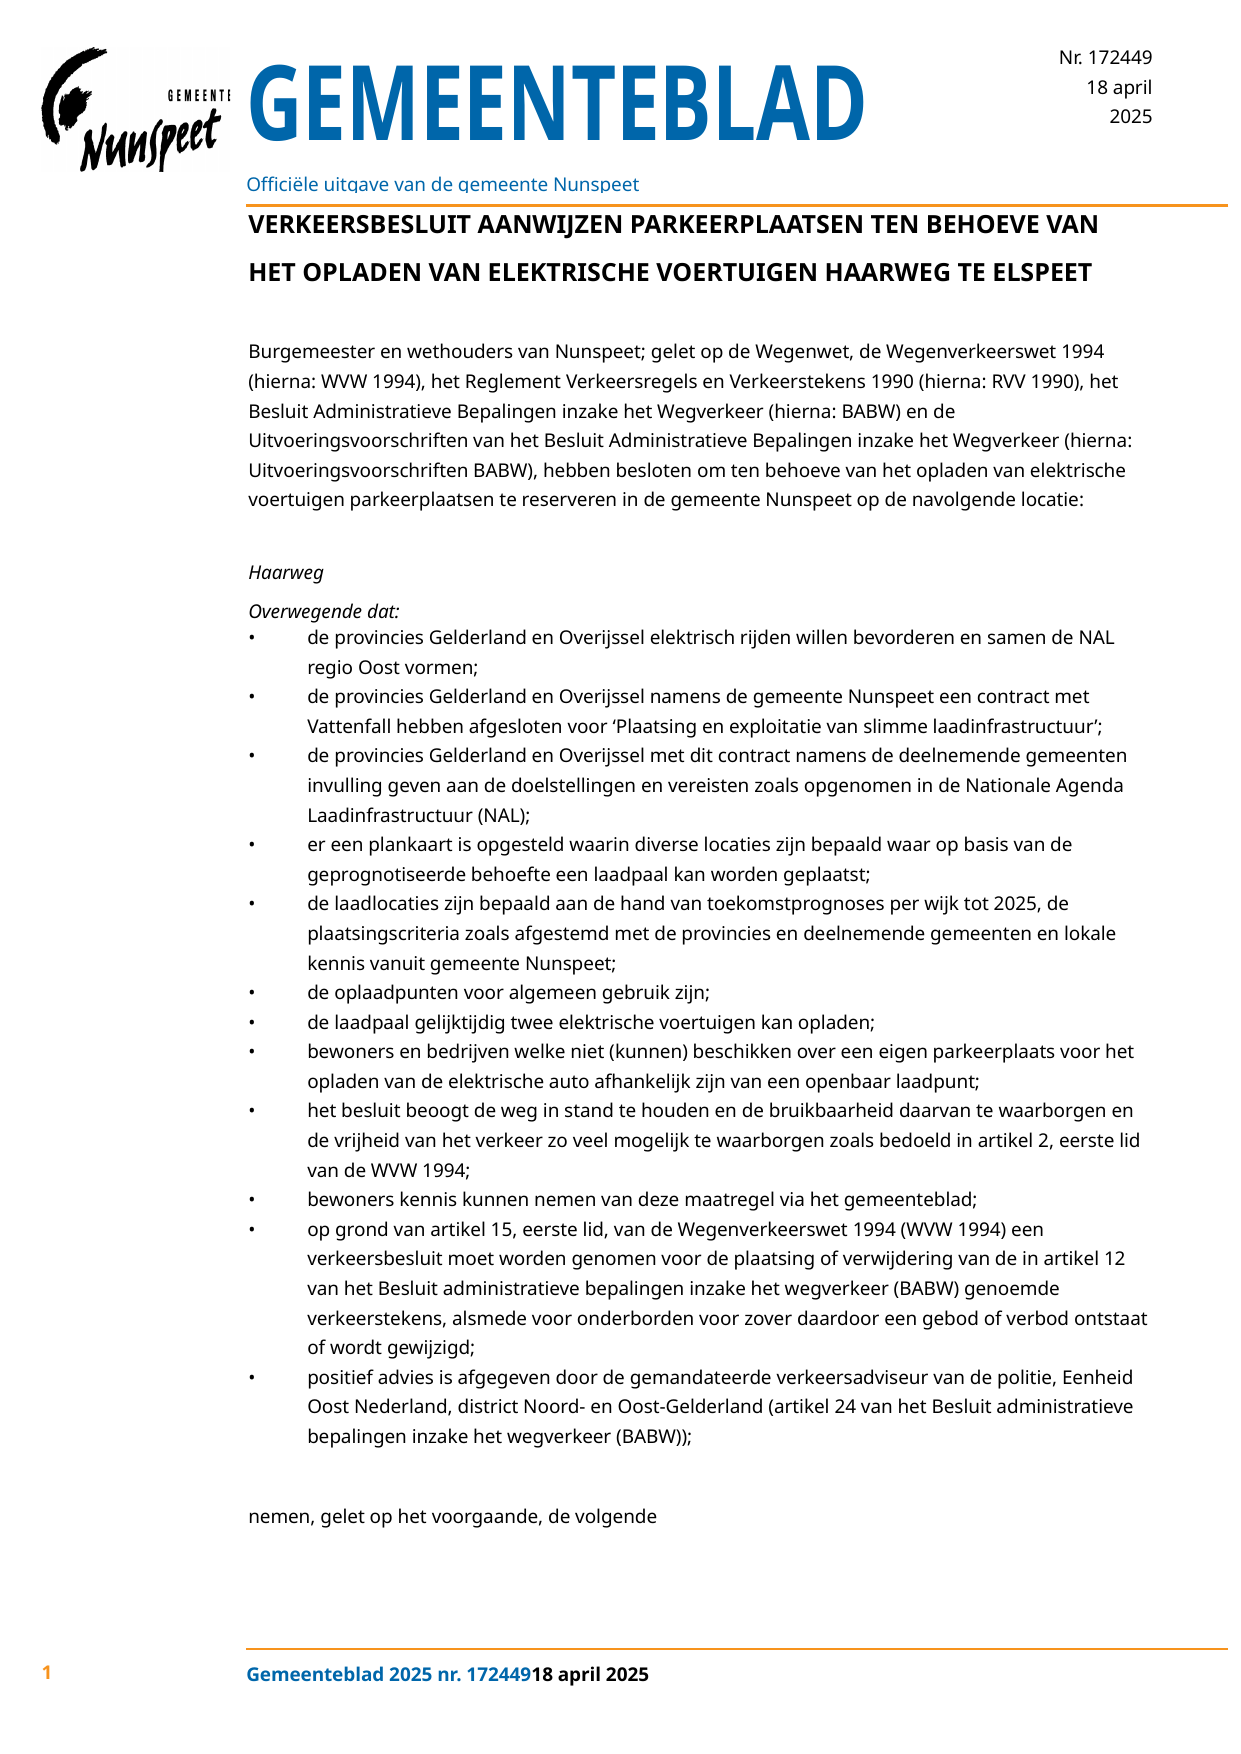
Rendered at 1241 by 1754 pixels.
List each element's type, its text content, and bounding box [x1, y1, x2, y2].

list positief advies is afgegeven door de gemandateerde verkeersadviseur van de politie, Eenheid Oost Nederland, district Noord- en Oost-Gelderland (artikel 24 van het Besluit administratieve bepalingen inzake het wegverkeer (BABW)); [248, 1364, 1152, 1449]
picture [41, 47, 231, 172]
text Overwegende dat: [248, 598, 1152, 624]
list de laadlocaties zijn bepaald aan de hand van toekomstprognoses per wijk tot 2025, de plaatsingscriteria zoals afgestemd met de provincies en deelnemende gemeenten en lokale kennis vanuit gemeente Nunspeet; [248, 891, 1152, 975]
list op grond van artikel 15, eerste lid, van de Wegenverkeerswet 1994 (WVW 1994) een verkeersbesluit moet worden genomen voor de plaatsing of verwijdering van de in artikel 12 van het Besluit administratieve bepalingen inzake het wegverkeer (BABW) genoemde verkeerstekens, alsmede voor onderborden voor zover daardoor een gebod of verbod ontstaat of wordt gewijzigd; [248, 1216, 1152, 1360]
list bewoners kennis kunnen nemen van deze maatregel via het gemeenteblad; [248, 1186, 1152, 1212]
list er een plankaart is opgesteld waarin diverse locaties zijn bepaald waar op basis van de geprognotiseerde behoefte een laadpaal kan worden geplaatst; [248, 831, 1152, 887]
list de provincies Gelderland en Overijssel elektrisch rijden willen bevorderen en samen de NAL regio Oost vormen; [248, 624, 1152, 679]
text VERKEERSBESLUIT AANWIJZEN PARKEERPLAATSEN TEN BEHOEVE VAN HET OPLADEN VAN ELEKTRISCHE VOERTUIGEN HAARWEG TE ELSPEET [248, 207, 1152, 288]
list het besluit beoogt de weg in stand te houden en de bruikbaarheid daarvan te waarborgen en de vrijheid van het verkeer zo veel mogelijk te waarborgen zoals bedoeld in artikel 2, eerste lid van de WVW 1994; [248, 1098, 1152, 1182]
list de laadpaal gelijktijdig twee elektrische voertuigen kan opladen; [248, 1009, 1152, 1034]
list de provincies Gelderland en Overijssel met dit contract namens de deelnemende gemeenten invulling geven aan de doelstellingen en vereisten zoals opgenomen in de Nationale Agenda Laadinfrastructuur (NAL); [248, 743, 1152, 827]
text Burgemeester en wethouders van Nunspeet; gelet op de Wegenwet, de Wegenverkeerswet 1994 (hierna: WVW 1994), het Reglement Verkeersregels en Verkeerstekens 1990 (hierna: RVV 1990), het Besluit Administratieve Bepalingen inzake het Wegverkeer (hierna: BABW) en de Uitvoeringsvoorschriften van het Besluit Administratieve Bepalingen inzake het Wegverkeer (hierna: Uitvoeringsvoorschriften BABW), hebben besloten om ten behoeve van het opladen van elektrische voertuigen parkeerplaatsen te reserveren in de gemeente Nunspeet op de navolgende locatie: [248, 339, 1152, 512]
list bewoners en bedrijven welke niet (kunnen) beschikken over een eigen parkeerplaats voor het opladen van de elektrische auto afhankelijk zijn van een openbaar laadpunt; [248, 1038, 1152, 1094]
text Haarweg [248, 559, 1152, 585]
text nemen, gelet op het voorgaande, de volgende [248, 1503, 1152, 1529]
list de oplaadpunten voor algemeen gebruik zijn; [248, 979, 1152, 1005]
list de provincies Gelderland en Overijssel namens de gemeente Nunspeet een contract met Vattenfall hebben afgesloten voor ‘Plaatsing en exploitatie van slimme laadinfrastructuur’; [248, 683, 1152, 739]
